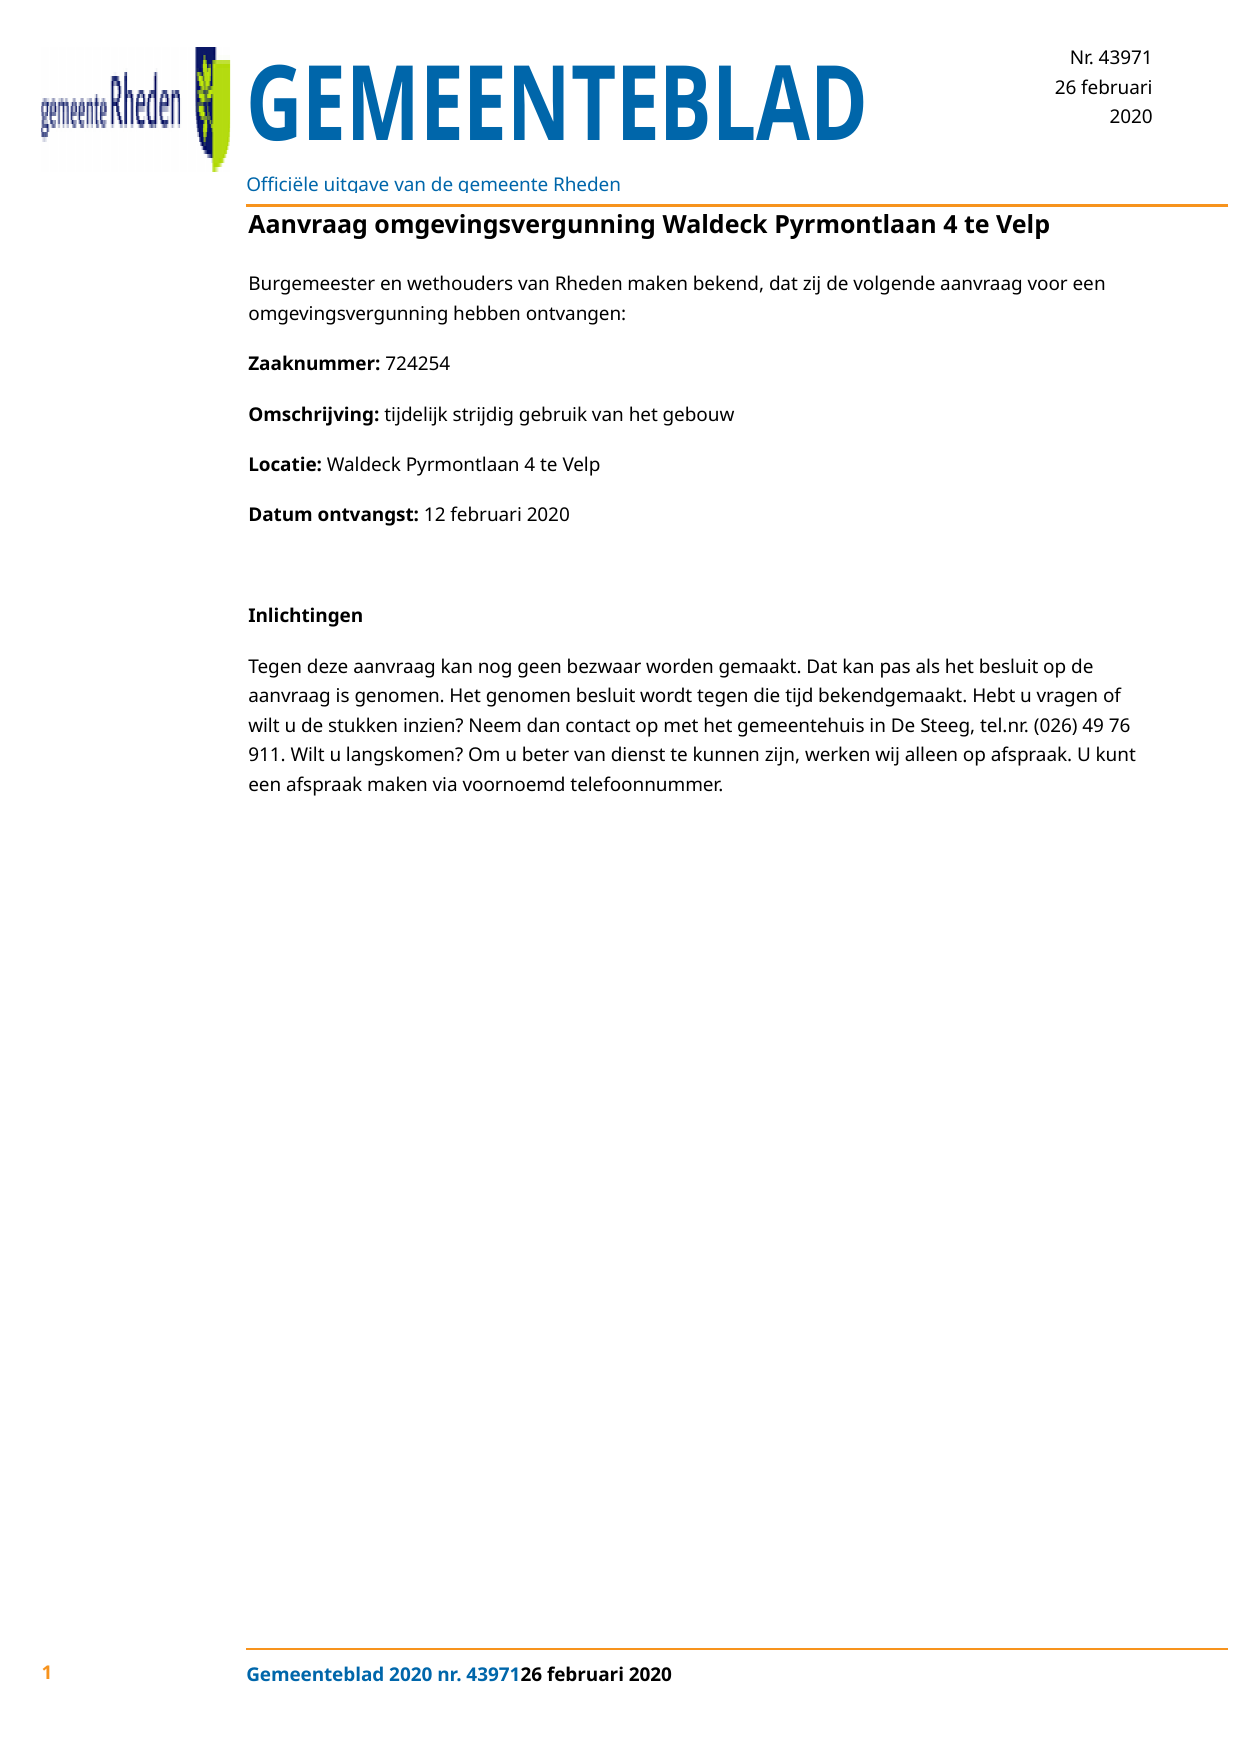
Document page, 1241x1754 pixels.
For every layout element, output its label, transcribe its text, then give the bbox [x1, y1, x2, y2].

picture [41, 47, 231, 172]
text Burgemeester en wethouders van Rheden maken bekend, dat zij de volgende aanvraag voor een omgevingsvergunning hebben ontvangen: [248, 270, 1152, 326]
text Zaaknummer: 724254 [248, 350, 1152, 376]
text Datum ontvangst: 12 februari 2020 [248, 502, 1152, 527]
text Locatie: Waldeck Pyrmontlaan 4 te Velp [248, 451, 1152, 477]
text Omschrijving: tijdelijk strijdig gebruik van het gebouw [248, 401, 1152, 426]
text Aanvraag omgevingsvergunning Waldeck Pyrmontlaan 4 te Velp [248, 207, 1152, 241]
text Inlichtingen [248, 602, 1152, 628]
text Tegen deze aanvraag kan nog geen bezwaar worden gemaakt. Dat kan pas als het besluit op de aanvraag is genomen. Het genomen besluit wordt tegen die tijd bekendgemaakt. Hebt u vragen of wilt u de stukken inzien? Neem dan contact op met het gemeentehuis in De Steeg, tel.nr. (026) 49 76 911. Wilt u langskomen? Om u beter van dienst te kunnen zijn, werken wij alleen op afspraak. U kunt een afspraak maken via voornoemd telefoonnummer. [248, 653, 1152, 797]
